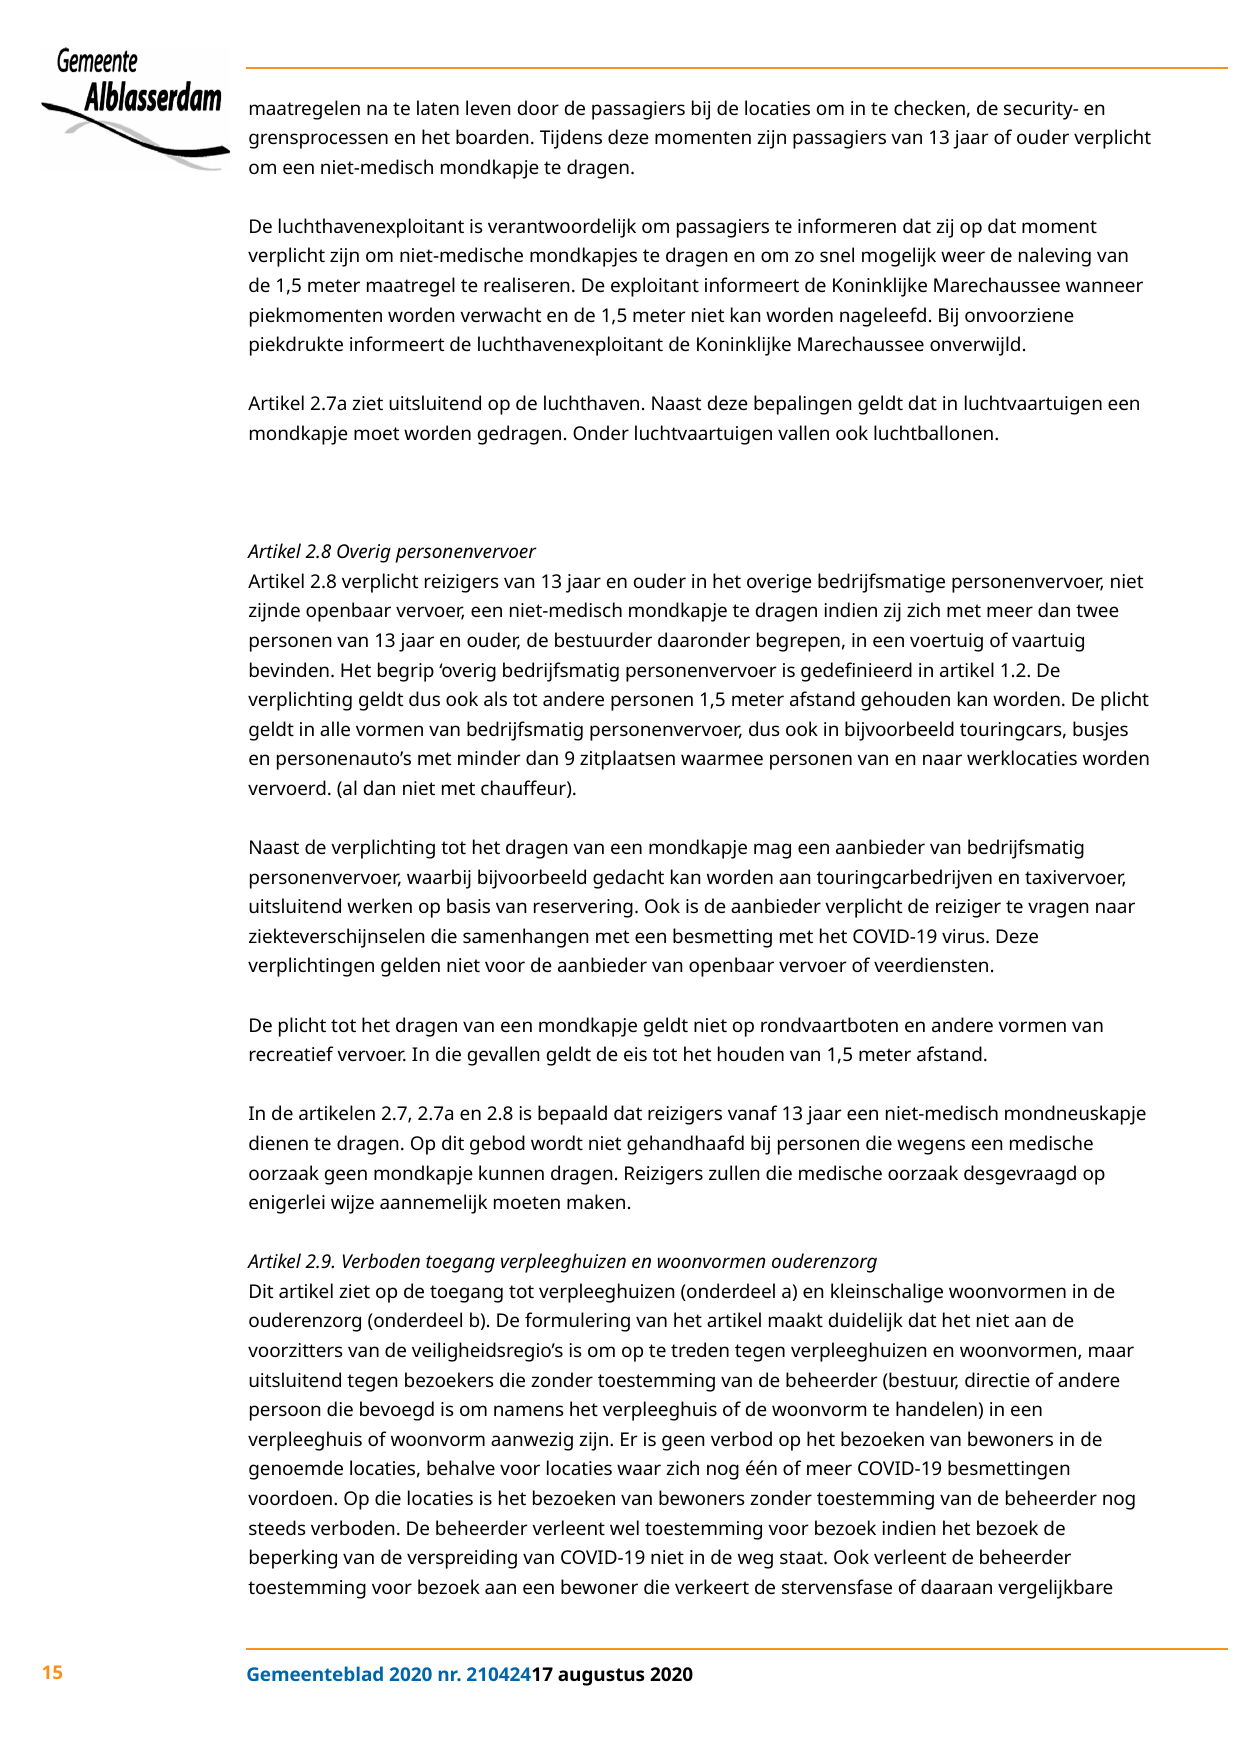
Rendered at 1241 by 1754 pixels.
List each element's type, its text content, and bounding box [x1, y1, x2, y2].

text maatregelen na te laten leven door de passagiers bij de locaties om in te checken, de security- en grensprocessen en het boarden. Tijdens deze momenten zijn passagiers van 13 jaar of ouder verplicht om een niet-medisch mondkapje te dragen. [248, 95, 1152, 180]
text Artikel 2.8 Overig personenvervoer [248, 538, 1152, 564]
text Artikel 2.9. Verboden toegang verpleeghuizen en woonvormen ouderenzorg [248, 1248, 1152, 1274]
text Dit artikel ziet op de toegang tot verpleeghuizen (onderdeel a) en kleinschalige woonvormen in de ouderenzorg (onderdeel b). De formulering van het artikel maakt duidelijk dat het niet aan de voorzitters van de veiligheidsregio’s is om op te treden tegen verpleeghuizen en woonvormen, maar uitsluitend tegen bezoekers die zonder toestemming van de beheerder (bestuur, directie of andere persoon die bevoegd is om namens het verpleeghuis of de woonvorm te handelen) in een verpleeghuis of woonvorm aanwezig zijn. Er is geen verbod op het bezoeken van bewoners in de genoemde locaties, behalve voor locaties waar zich nog één of meer COVID-19 besmettingen voordoen. Op die locaties is het bezoeken van bewoners zonder toestemming van de beheerder nog steeds verboden. De beheerder verleent wel toestemming voor bezoek indien het bezoek de beperking van de verspreiding van COVID-19 niet in de weg staat. Ook verleent de beheerder toestemming voor bezoek aan een bewoner die verkeert de stervensfase of daaraan vergelijkbare [248, 1278, 1152, 1600]
text In de artikelen 2.7, 2.7a en 2.8 is bepaald dat reizigers vanaf 13 jaar een niet-medisch mondneuskapje dienen te dragen. Op dit gebod wordt niet gehandhaafd bij personen die wegens een medische oorzaak geen mondkapje kunnen dragen. Reizigers zullen die medische oorzaak desgevraagd op enigerlei wijze aannemelijk moeten maken. [248, 1101, 1152, 1215]
picture [41, 47, 231, 172]
text De plicht tot het dragen van een mondkapje geldt niet op rondvaartboten en andere vormen van recreatief vervoer. In die gevallen geldt de eis tot het houden van 1,5 meter afstand. [248, 1012, 1152, 1067]
text De luchthavenexploitant is verantwoordelijk om passagiers te informeren dat zij op dat moment verplicht zijn om niet-medische mondkapjes te dragen en om zo snel mogelijk weer de naleving van de 1,5 meter maatregel te realiseren. De exploitant informeert de Koninklijke Marechaussee wanneer piekmomenten worden verwacht en de 1,5 meter niet kan worden nageleefd. Bij onvoorziene piekdrukte informeert de luchthavenexploitant de Koninklijke Marechaussee onverwijld. [248, 213, 1152, 357]
text Artikel 2.7a ziet uitsluitend op de luchthaven. Naast deze bepalingen geldt dat in luchtvaartuigen een mondkapje moet worden gedragen. Onder luchtvaartuigen vallen ook luchtballonen. [248, 391, 1152, 446]
text Naast de verplichting tot het dragen van een mondkapje mag een aanbieder van bedrijfsmatig personenvervoer, waarbij bijvoorbeeld gedacht kan worden aan touringcarbedrijven en taxivervoer, uitsluitend werken op basis van reservering. Ook is de aanbieder verplicht de reiziger te vragen naar ziekteverschijnselen die samenhangen met een besmetting met het COVID-19 virus. Deze verplichtingen gelden niet voor de aanbieder van openbaar vervoer of veerdiensten. [248, 834, 1152, 978]
text Artikel 2.8 verplicht reizigers van 13 jaar en ouder in het overige bedrijfsmatige personenvervoer, niet zijnde openbaar vervoer, een niet-medisch mondkapje te dragen indien zij zich met meer dan twee personen van 13 jaar en ouder, de bestuurder daaronder begrepen, in een voertuig of vaartuig bevinden. Het begrip ‘overig bedrijfsmatig personenvervoer is gedefinieerd in artikel 1.2. De verplichting geldt dus ook als tot andere personen 1,5 meter afstand gehouden kan worden. De plicht geldt in alle vormen van bedrijfsmatig personenvervoer, dus ook in bijvoorbeeld touringcars, busjes en personenauto’s met minder dan 9 zitplaatsen waarmee personen van en naar werklocaties worden vervoerd. (al dan niet met chauffeur). [248, 568, 1152, 801]
